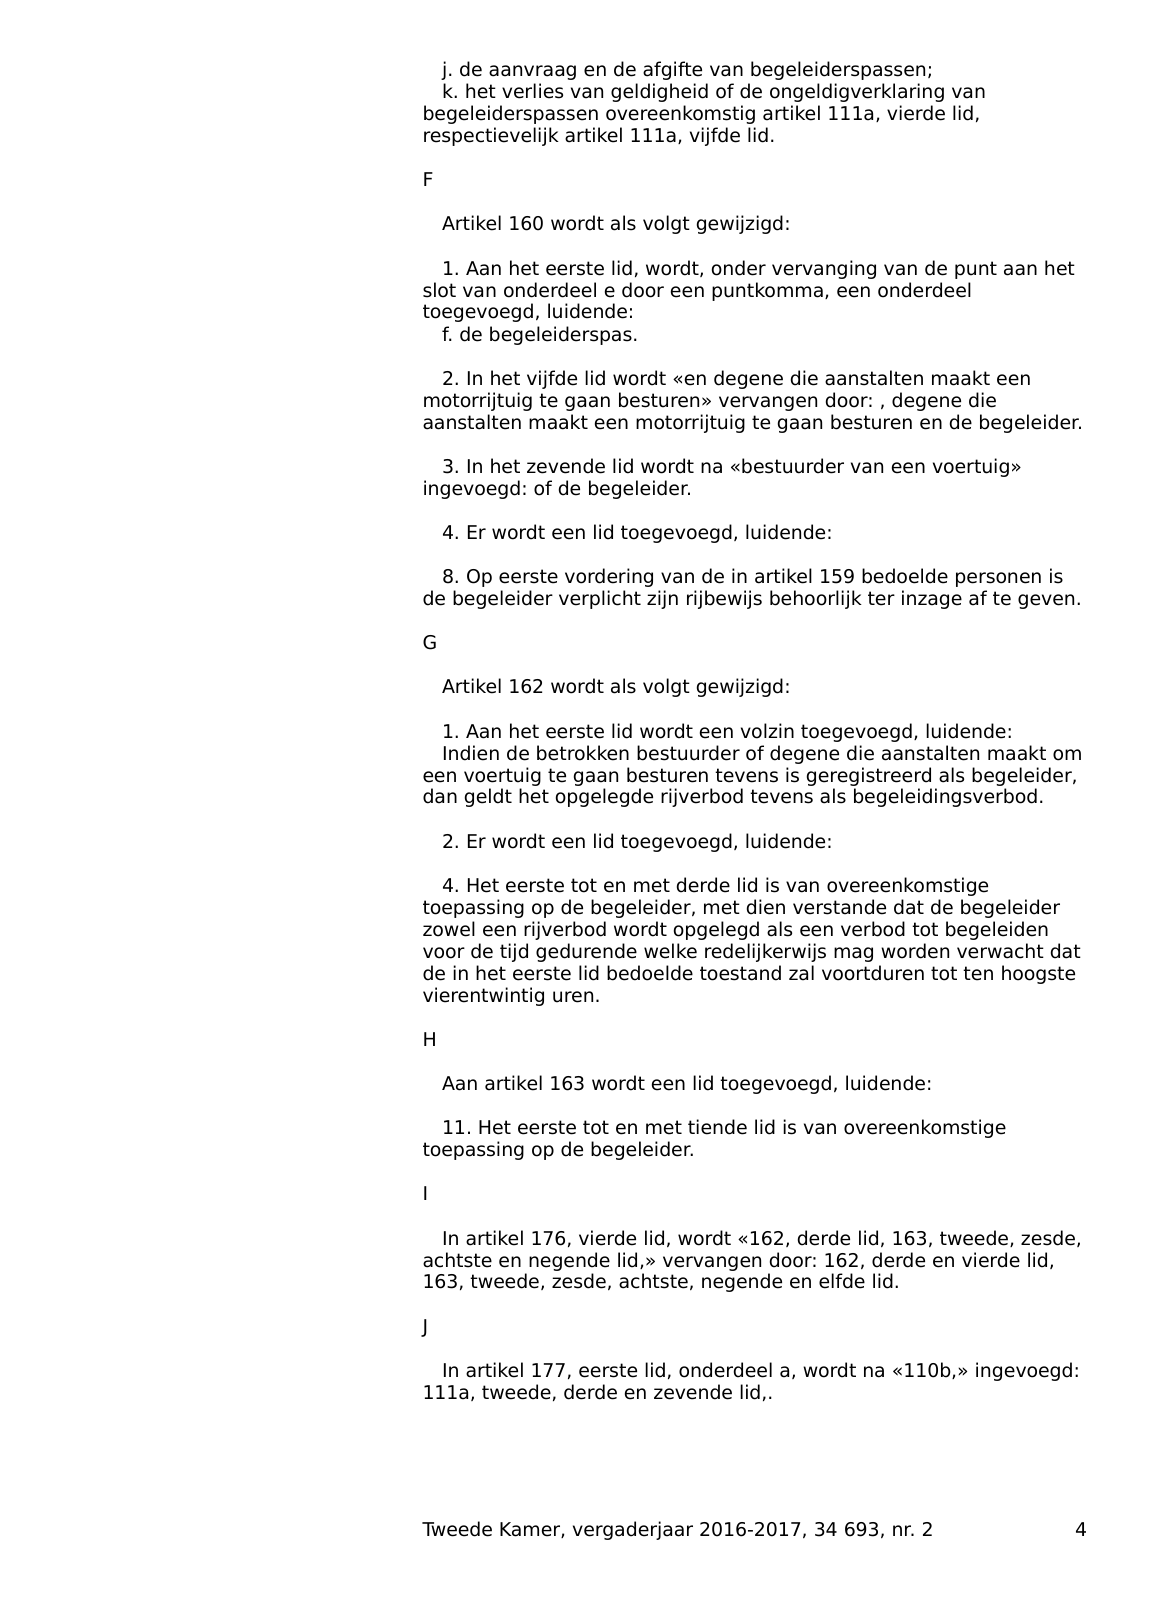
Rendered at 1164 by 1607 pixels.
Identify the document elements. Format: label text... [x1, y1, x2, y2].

text In artikel 177, eerste lid, onderdeel a, wordt na «110b,» ingevoegd: 111a, tweede, derde en zevende lid,. [422, 1360, 1087, 1404]
text I [422, 1183, 1087, 1205]
text 8. Op eerste vordering van de in artikel 159 bedoelde personen is de begeleider verplicht zijn rijbewijs behoorlijk ter inzage af te geven. [422, 566, 1087, 610]
text 2. In het vijfde lid wordt «en degene die aanstalten maakt een motorrijtuig te gaan besturen» vervangen door: , degene die aanstalten maakt een motorrijtuig te gaan besturen en de begeleider. [422, 368, 1087, 433]
text 1. Aan het eerste lid wordt een volzin toegevoegd, luidende: [422, 721, 1087, 742]
text 11. Het eerste tot en met tiende lid is van overeenkomstige toepassing op de begeleider. [422, 1117, 1087, 1161]
text k. het verlies van geldigheid of de ongeldigverklaring van begeleiderspassen overeenkomstig artikel 111a, vierde lid, respectievelijk artikel 111a, vijfde lid. [422, 81, 1087, 147]
text 4. Er wordt een lid toegevoegd, luidende: [422, 522, 1087, 544]
text F [422, 169, 1087, 191]
text G [422, 632, 1087, 654]
text f. de begeleiderspas. [422, 323, 1087, 345]
text J [422, 1316, 1087, 1338]
text j. de aanvraag en de afgifte van begeleiderspassen; [422, 59, 1087, 81]
text H [422, 1029, 1087, 1051]
text Artikel 162 wordt als volgt gewijzigd: [422, 676, 1087, 698]
text Artikel 160 wordt als volgt gewijzigd: [422, 213, 1087, 235]
text 2. Er wordt een lid toegevoegd, luidende: [422, 831, 1087, 853]
text Aan artikel 163 wordt een lid toegevoegd, luidende: [422, 1073, 1087, 1095]
text 4. Het eerste tot en met derde lid is van overeenkomstige toepassing op de begeleider, met dien verstande dat de begeleider zowel een rijverbod wordt opgelegd als een verbod tot begeleiden voor de tijd gedurende welke redelijkerwijs mag worden verwacht dat de in het eerste lid bedoelde toestand zal voortduren tot ten hoogste vierentwintig uren. [422, 875, 1087, 1007]
text 3. In het zevende lid wordt na «bestuurder van een voertuig» ingevoegd: of de begeleider. [422, 456, 1087, 500]
text In artikel 176, vierde lid, wordt «162, derde lid, 163, tweede, zesde, achtste en negende lid,» vervangen door: 162, derde en vierde lid, 163, tweede, zesde, achtste, negende en elfde lid. [422, 1227, 1087, 1293]
text Indien de betrokken bestuurder of degene die aanstalten maakt om een voertuig te gaan besturen tevens is geregistreerd als begeleider, dan geldt het opgelegde rijverbod tevens als begeleidingsverbod. [422, 742, 1087, 808]
text 1. Aan het eerste lid, wordt, onder vervanging van de punt aan het slot van onderdeel e door een puntkomma, een onderdeel toegevoegd, luidende: [422, 257, 1087, 323]
